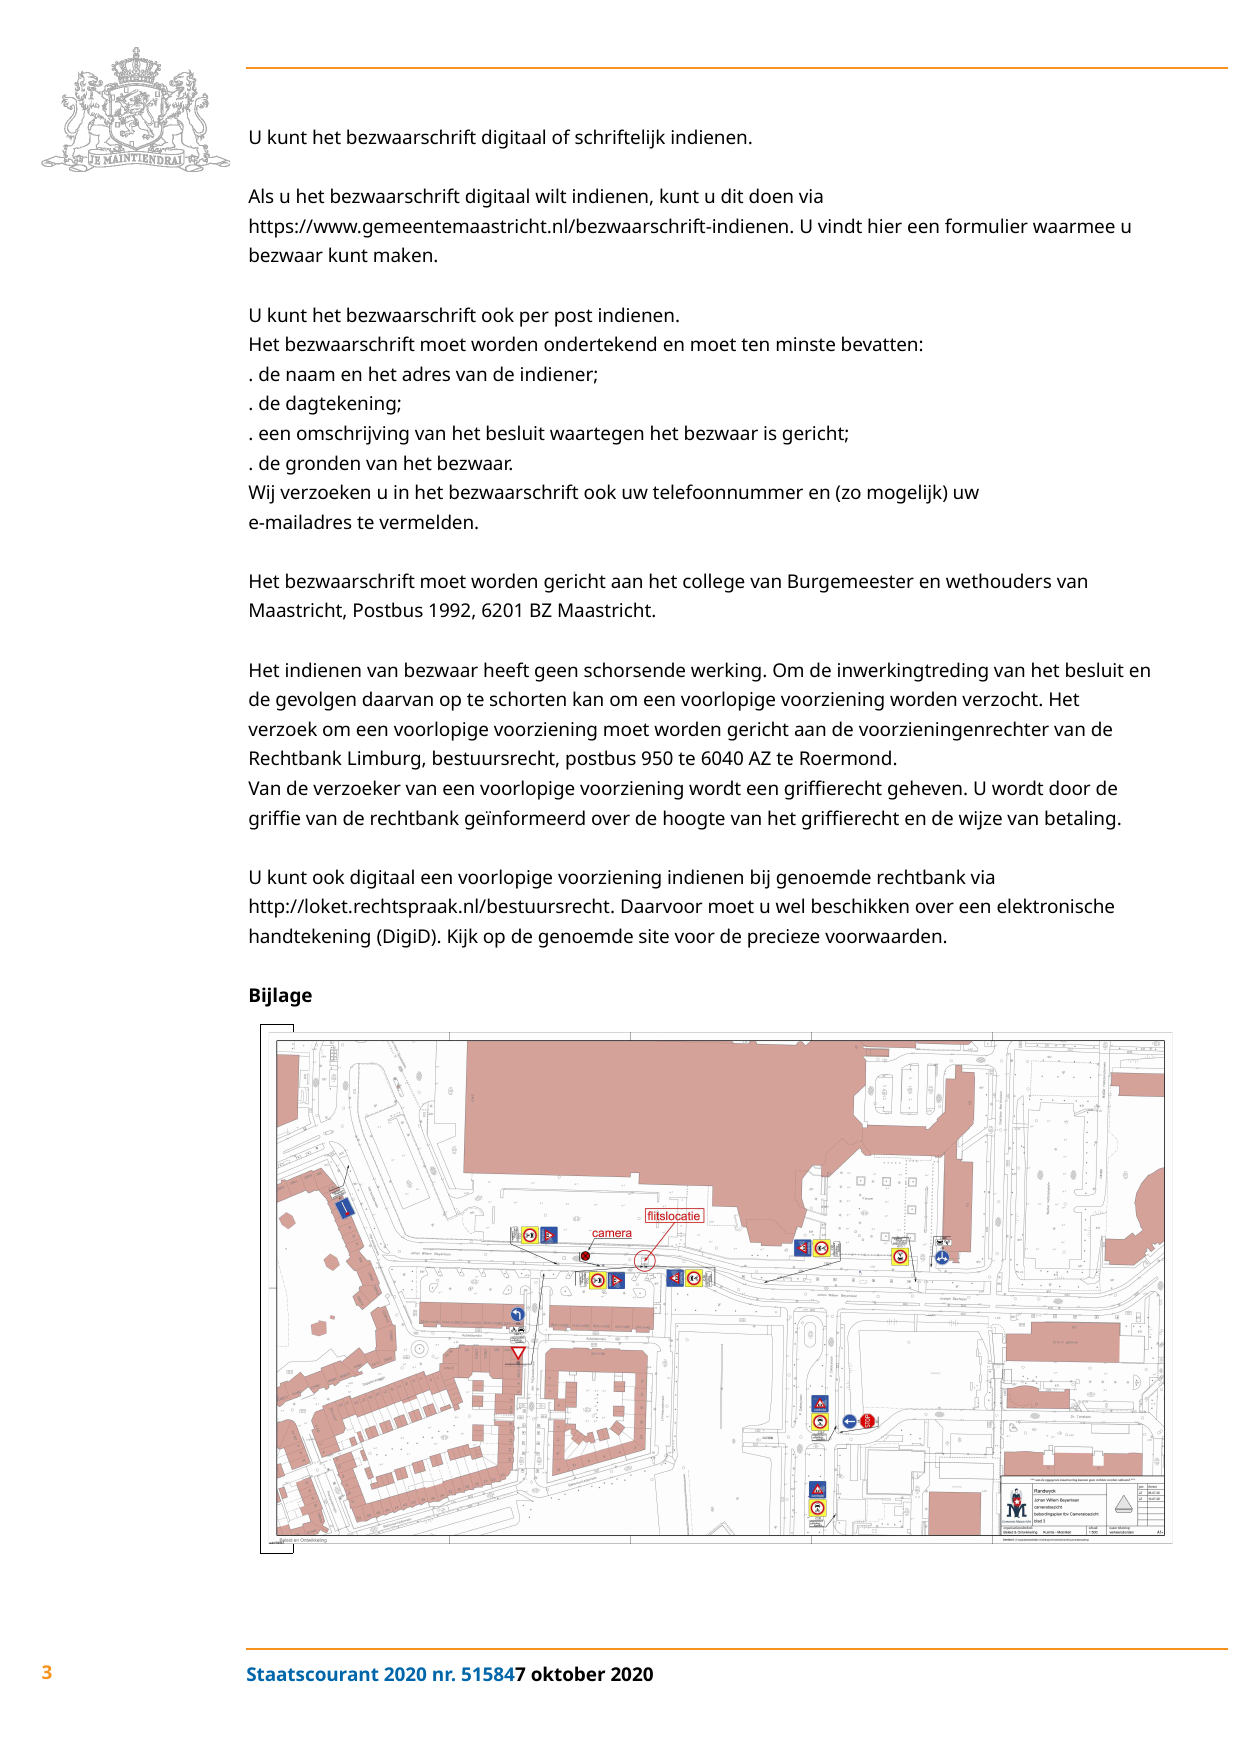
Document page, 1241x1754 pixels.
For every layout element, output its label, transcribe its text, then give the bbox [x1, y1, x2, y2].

text U kunt ook digitaal een voorlopige voorziening indienen bij genoemde rechtbank via http://loket.rechtspraak.nl/bestuursrecht. Daarvoor moet u wel beschikken over een elektronische handtekening (DigiD). Kijk op de genoemde site voor de precieze voorwaarden. [248, 864, 1152, 949]
text . de dagtekening; [248, 391, 1152, 416]
picture [268, 1032, 1173, 1544]
text Als u het bezwaarschrift digitaal wilt indienen, kunt u dit doen via https://www.gemeentemaastricht.nl/bezwaarschrift-indienen. U vindt hier een formulier waarmee u bezwaar kunt maken. [248, 183, 1152, 268]
text . de gronden van het bezwaar. [248, 450, 1152, 476]
text Bijlage [248, 982, 1152, 1008]
picture [41, 47, 231, 172]
text e-mailadres te vermelden. [248, 509, 1152, 535]
text Van de verzoeker van een voorlopige voorziening wordt een griffierecht geheven. U wordt door de griffie van de rechtbank geïnformeerd over de hoogte van het griffierecht en de wijze van betaling. [248, 775, 1152, 831]
text U kunt het bezwaarschrift digitaal of schriftelijk indienen. [248, 124, 1152, 150]
text . een omschrijving van het besluit waartegen het bezwaar is gericht; [248, 420, 1152, 446]
text Het bezwaarschrift moet worden gericht aan het college van Burgemeester en wethouders van Maastricht, Postbus 1992, 6201 BZ Maastricht. [248, 568, 1152, 623]
text U kunt het bezwaarschrift ook per post indienen. [248, 302, 1152, 328]
text Het bezwaarschrift moet worden ondertekend en moet ten minste bevatten: [248, 331, 1152, 357]
text Het indienen van bezwaar heeft geen schorsende werking. Om de inwerkingtreding van het besluit en de gevolgen daarvan op te schorten kan om een voorlopige voorziening worden verzocht. Het verzoek om een voorlopige voorziening moet worden gericht aan de voorzieningenrechter van de Rechtbank Limburg, bestuursrecht, postbus 950 te 6040 AZ te Roermond. [248, 657, 1152, 771]
text . de naam en het adres van de indiener; [248, 361, 1152, 387]
text Wij verzoeken u in het bezwaarschrift ook uw telefoonnummer en (zo mogelijk) uw [248, 479, 1152, 505]
